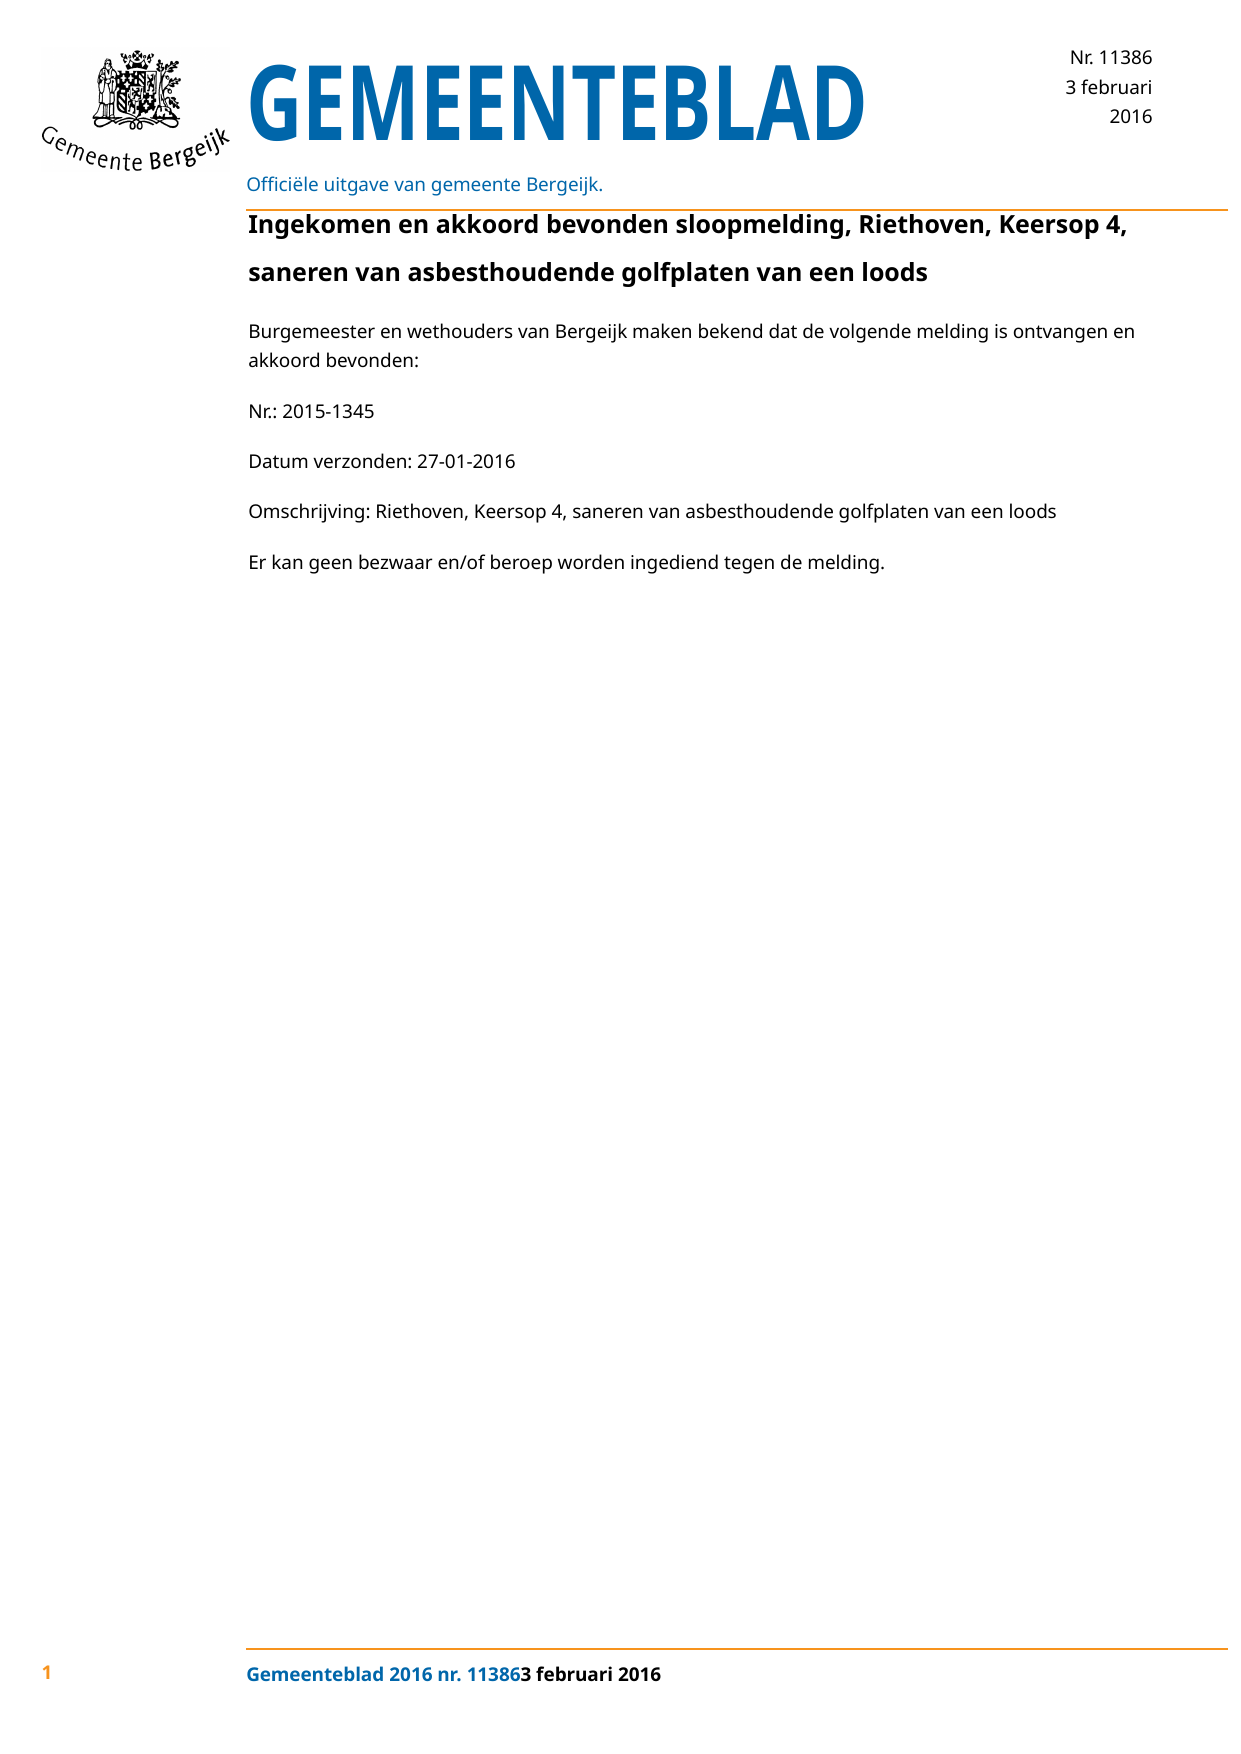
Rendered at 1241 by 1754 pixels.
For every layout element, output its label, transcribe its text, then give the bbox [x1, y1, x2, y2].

text Datum verzonden: 27-01-2016 [248, 448, 1152, 474]
picture [41, 47, 231, 172]
text Ingekomen en akkoord bevonden sloopmelding, Riethoven, Keersop 4, saneren van asbesthoudende golfplaten van een loods [248, 211, 1152, 288]
text Omschrijving: Riethoven, Keersop 4, saneren van asbesthoudende golfplaten van een loods [248, 499, 1152, 524]
text Nr.: 2015-1345 [248, 398, 1152, 424]
text Er kan geen bezwaar en/of beroep worden ingediend tegen de melding. [248, 549, 1152, 575]
text Burgemeester en wethouders van Bergeijk maken bekend dat de volgende melding is ontvangen en akkoord bevonden: [248, 318, 1152, 373]
